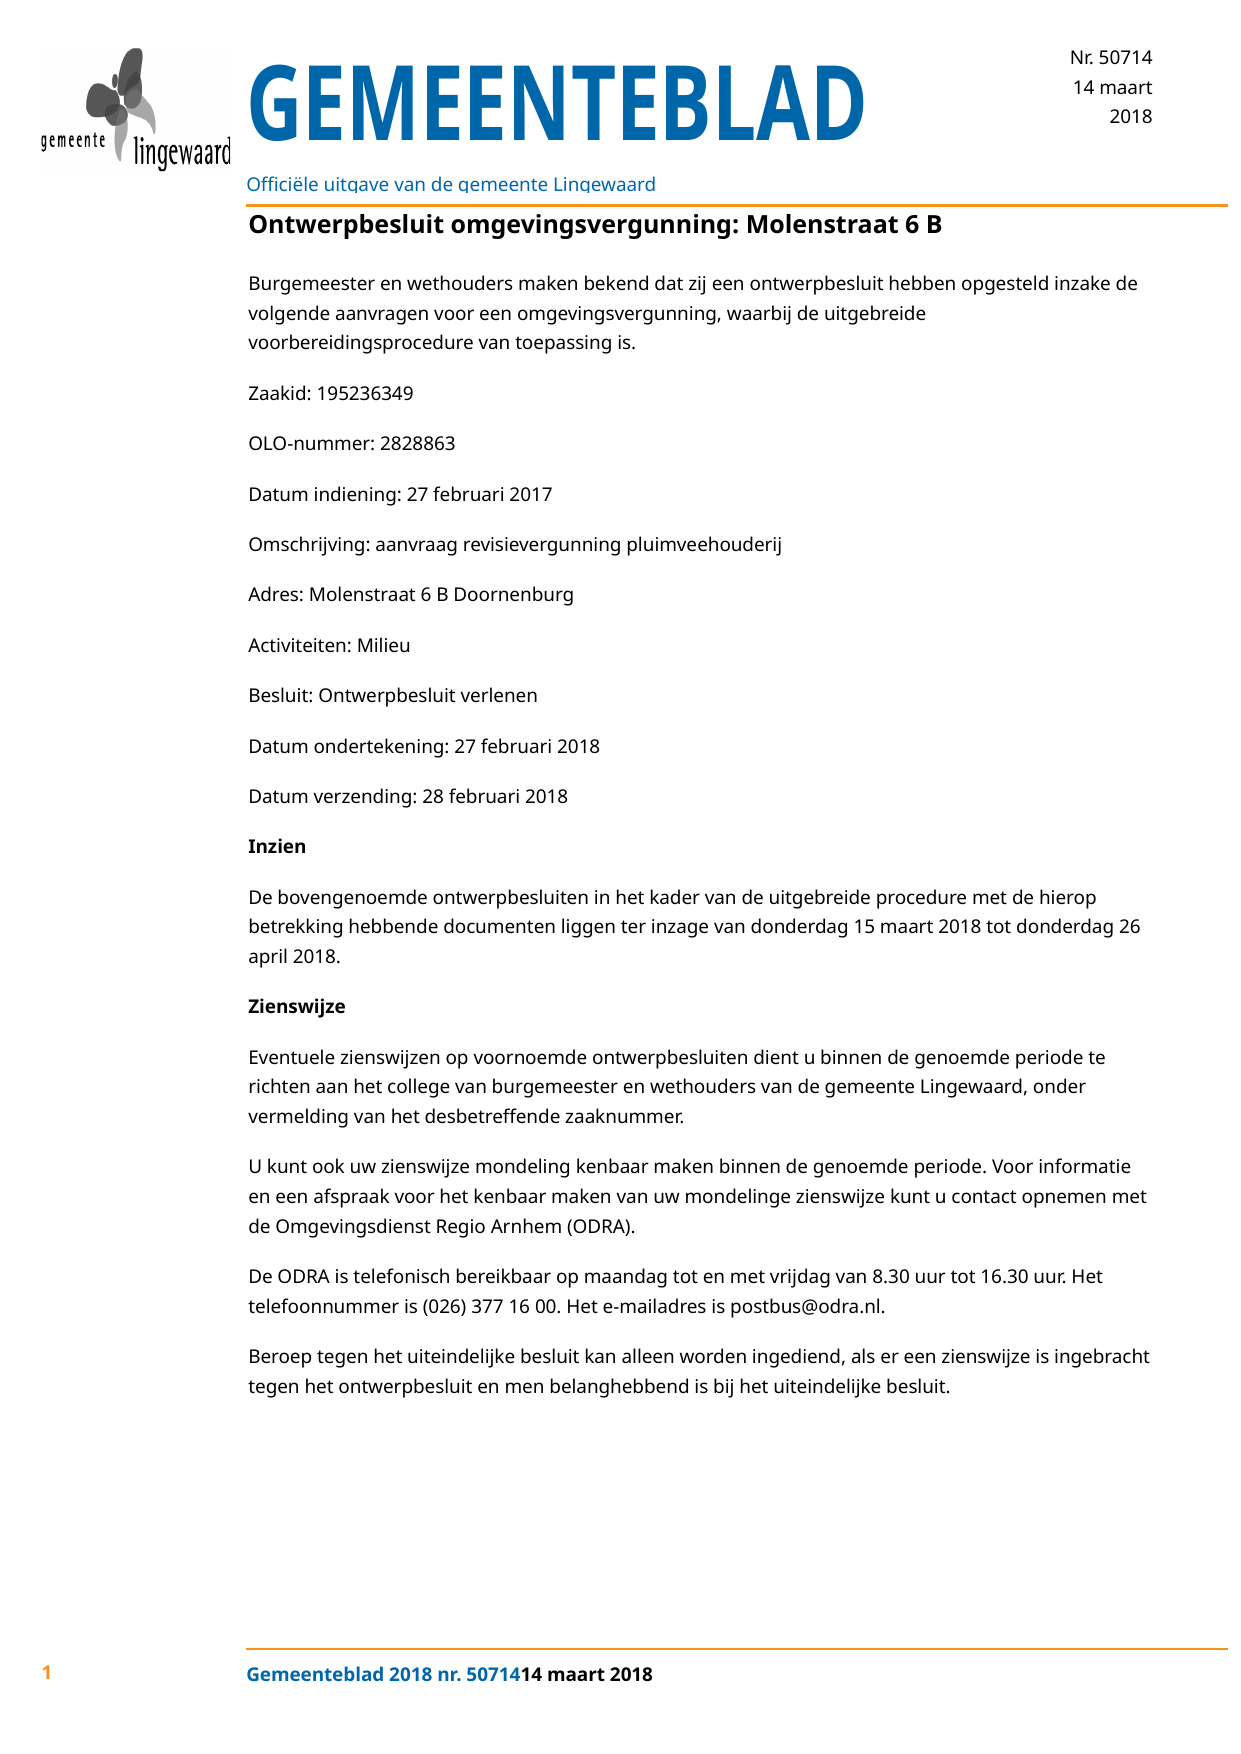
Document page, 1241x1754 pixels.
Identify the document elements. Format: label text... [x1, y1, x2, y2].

text De ODRA is telefonisch bereikbaar op maandag tot en met vrijdag van 8.30 uur tot 16.30 uur. Het telefoonnummer is (026) 377 16 00. Het e-mailadres is postbus@odra.nl. [248, 1263, 1152, 1318]
text U kunt ook uw zienswijze mondeling kenbaar maken binnen de genoemde periode. Voor informatie en een afspraak voor het kenbaar maken van uw mondelinge zienswijze kunt u contact opnemen met de Omgevingsdienst Regio Arnhem (ODRA). [248, 1154, 1152, 1238]
text Zaakid: 195236349 [248, 380, 1152, 406]
text De bovengenoemde ontwerpbesluiten in het kader van de uitgebreide procedure met de hierop betrekking hebbende documenten liggen ter inzage van donderdag 15 maart 2018 tot donderdag 26 april 2018. [248, 884, 1152, 969]
text Ontwerpbesluit omgevingsvergunning: Molenstraat 6 B [248, 207, 1152, 241]
text Datum indiening: 27 februari 2017 [248, 481, 1152, 506]
text Datum verzending: 28 februari 2018 [248, 783, 1152, 809]
text Zienswijze [248, 994, 1152, 1019]
text Besluit: Ontwerpbesluit verlenen [248, 682, 1152, 708]
text Datum ondertekening: 27 februari 2018 [248, 733, 1152, 758]
picture [41, 47, 231, 172]
text OLO-nummer: 2828863 [248, 430, 1152, 456]
text Adres: Molenstraat 6 B Doornenburg [248, 582, 1152, 607]
text Omschrijving: aanvraag revisievergunning pluimveehouderij [248, 531, 1152, 557]
text Beroep tegen het uiteindelijke besluit kan alleen worden ingediend, als er een zienswijze is ingebracht tegen het ontwerpbesluit en men belanghebbend is bij het uiteindelijke besluit. [248, 1343, 1152, 1398]
text Inzien [248, 834, 1152, 859]
text Burgemeester en wethouders maken bekend dat zij een ontwerpbesluit hebben opgesteld inzake de volgende aanvragen voor een omgevingsvergunning, waarbij de uitgebreide voorbereidingsprocedure van toepassing is. [248, 270, 1152, 355]
text Eventuele zienswijzen op voornoemde ontwerpbesluiten dient u binnen de genoemde periode te richten aan het college van burgemeester en wethouders van de gemeente Lingewaard, onder vermelding van het desbetreffende zaaknummer. [248, 1044, 1152, 1129]
text Activiteiten: Milieu [248, 632, 1152, 658]
